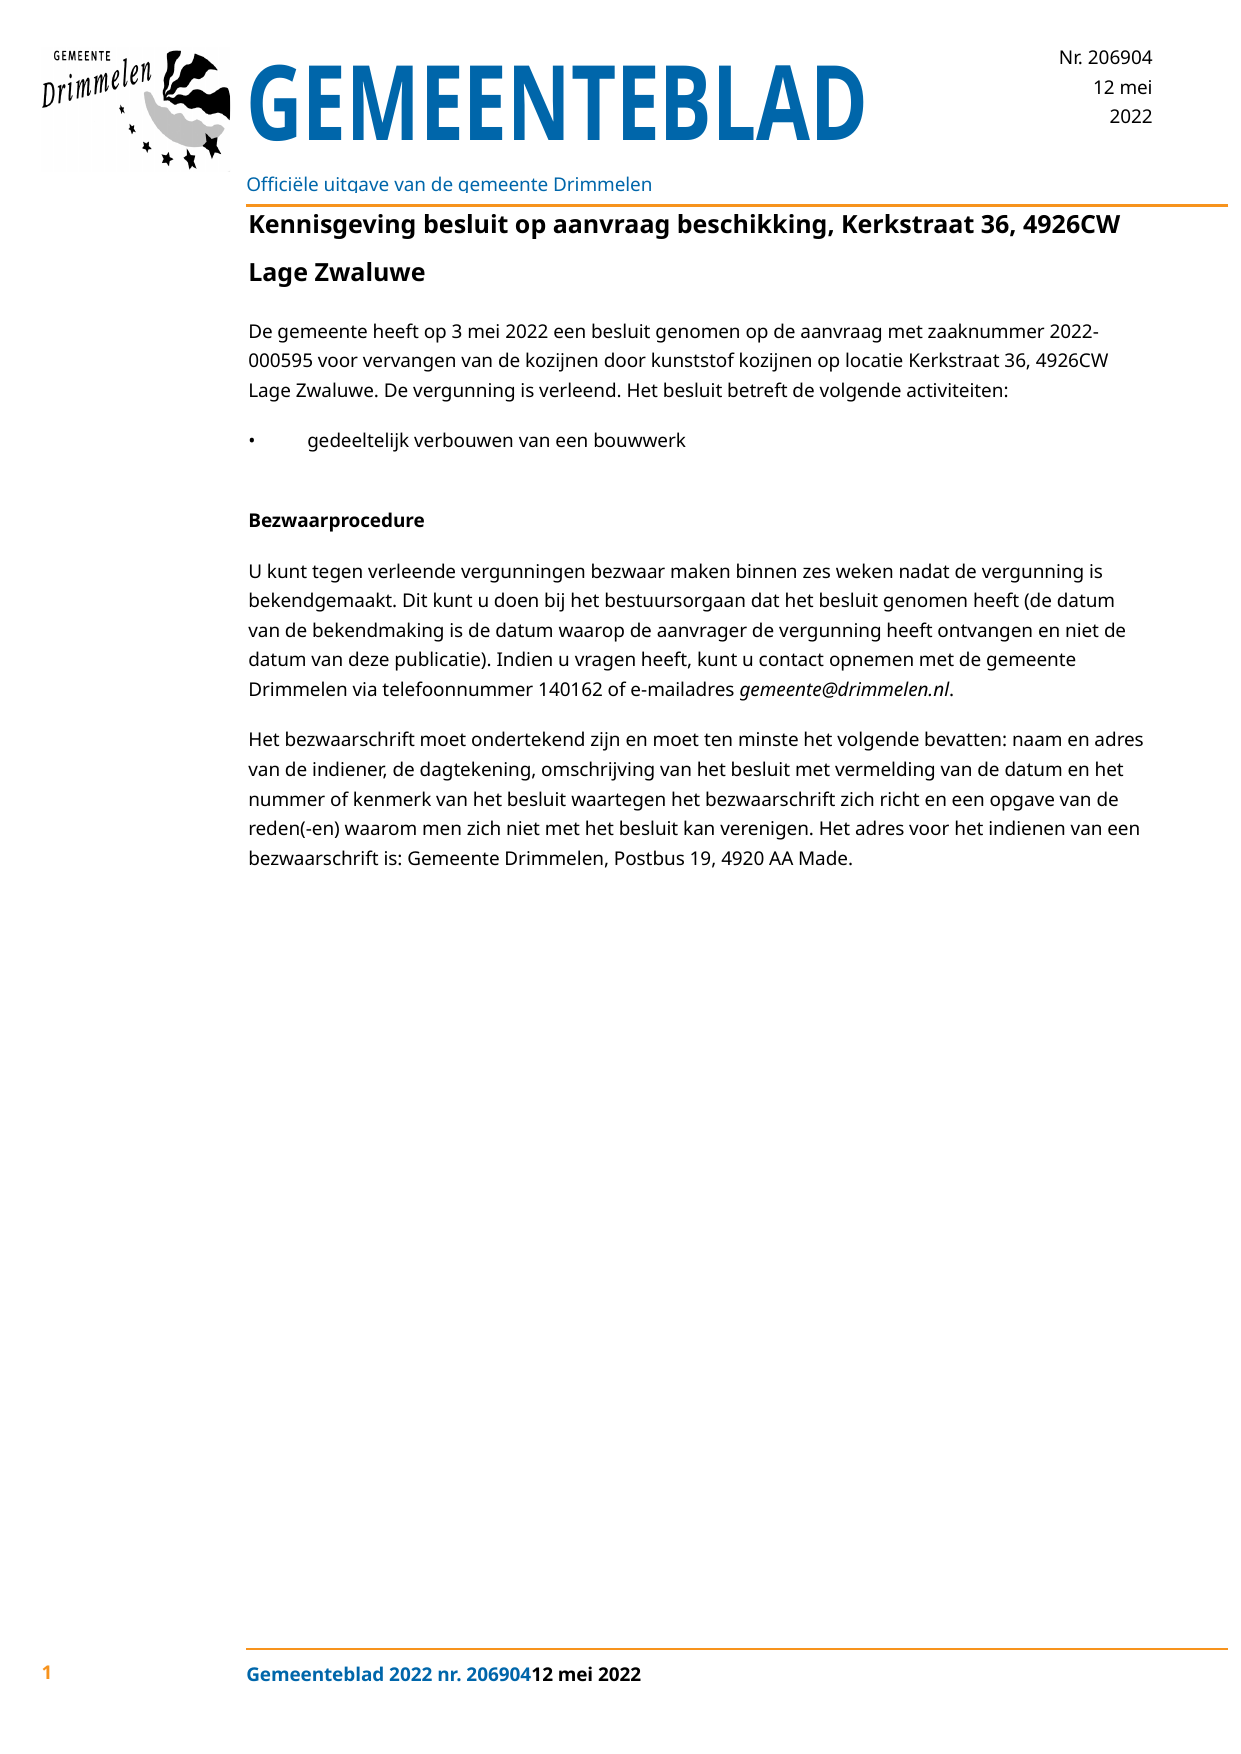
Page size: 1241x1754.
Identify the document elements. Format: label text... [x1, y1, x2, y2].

text Het bezwaarschrift moet ondertekend zijn en moet ten minste het volgende bevatten: naam en adres van de indiener, de dagtekening, omschrijving van het besluit met vermelding van de datum en het nummer of kenmerk van het besluit waartegen het bezwaarschrift zich richt en een opgave van de reden(-en) waarom men zich niet met het besluit kan verenigen. Het adres voor het indienen van een bezwaarschrift is: Gemeente Drimmelen, Postbus 19, 4920 AA Made. [248, 727, 1152, 871]
text De gemeente heeft op 3 mei 2022 een besluit genomen op de aanvraag met zaaknummer 2022-000595 voor vervangen van de kozijnen door kunststof kozijnen op locatie Kerkstraat 36, 4926CW Lage Zwaluwe. De vergunning is verleend. Het besluit betreft de volgende activiteiten: [248, 318, 1152, 403]
text U kunt tegen verleende vergunningen bezwaar maken binnen zes weken nadat de vergunning is bekendgemaakt. Dit kunt u doen bij het bestuursorgaan dat het besluit genomen heeft (de datum van de bekendmaking is de datum waarop de aanvrager de vergunning heeft ontvangen en niet de datum van deze publicatie). Indien u vragen heeft, kunt u contact opnemen met de gemeente Drimmelen via telefoonnummer 140162 of e-mailadres gemeente@drimmelen.nl. [248, 558, 1152, 702]
text Kennisgeving besluit op aanvraag beschikking, Kerkstraat 36, 4926CW Lage Zwaluwe [248, 207, 1152, 288]
list gedeeltelijk verbouwen van een bouwwerk [248, 427, 1152, 453]
text Bezwaarprocedure [248, 507, 1152, 533]
picture [41, 47, 231, 172]
